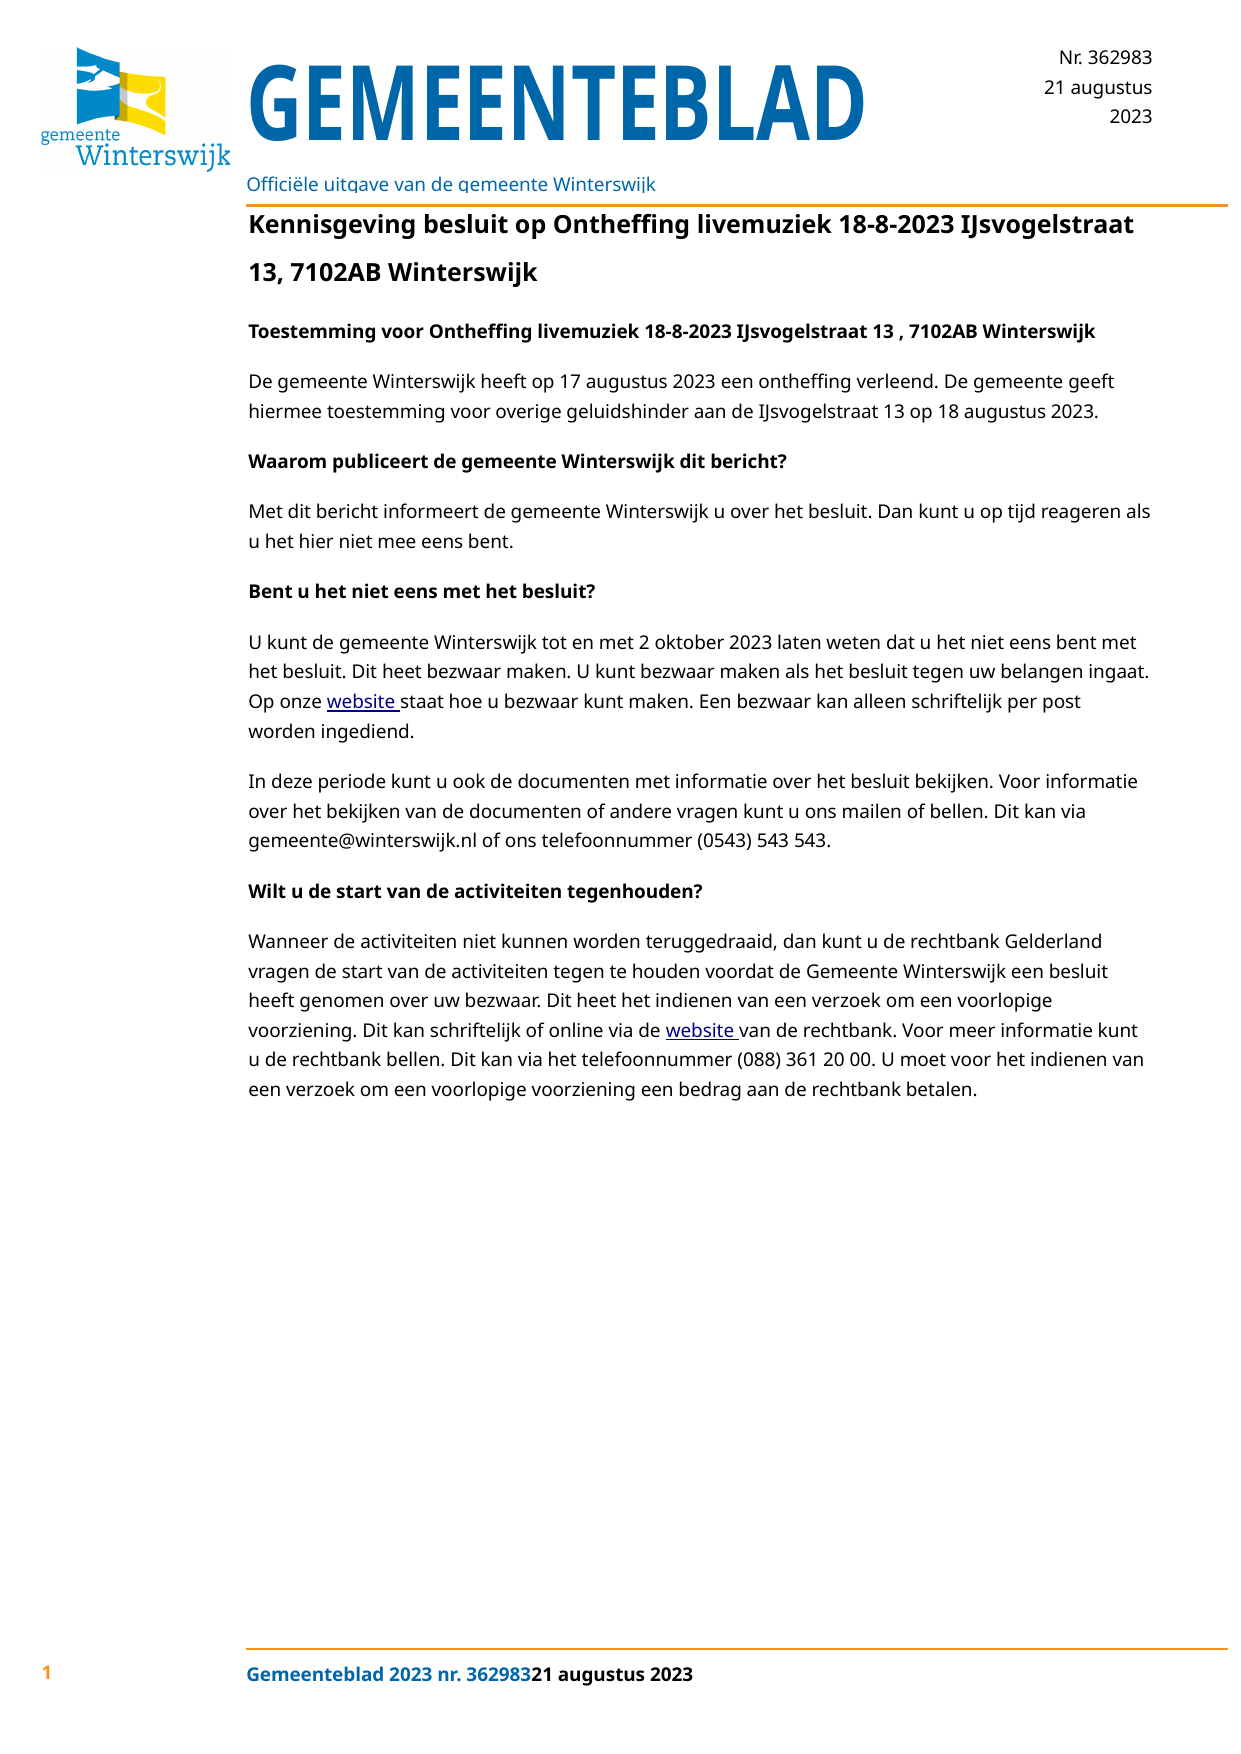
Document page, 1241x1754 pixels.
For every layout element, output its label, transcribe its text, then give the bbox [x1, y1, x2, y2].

text Wilt u de start van de activiteiten tegenhouden? [248, 878, 1152, 904]
text Bent u het niet eens met het besluit? [248, 579, 1152, 604]
picture [41, 47, 231, 172]
text Wanneer de activiteiten niet kunnen worden teruggedraaid, dan kunt u de rechtbank Gelderland vragen de start van de activiteiten tegen te houden voordat de Gemeente Winterswijk een besluit heeft genomen over uw bezwaar. Dit heet het indienen van een verzoek om een voorlopige voorziening. Dit kan schriftelijk of online via de website van de rechtbank. Voor meer informatie kunt u de rechtbank bellen. Dit kan via het telefoonnummer (088) 361 20 00. U moet voor het indienen van een verzoek om een voorlopige voorziening een bedrag aan de rechtbank betalen. [248, 928, 1152, 1102]
text De gemeente Winterswijk heeft op 17 augustus 2023 een ontheffing verleend. De gemeente geeft hiermee toestemming voor overige geluidshinder aan de IJsvogelstraat 13 op 18 augustus 2023. [248, 368, 1152, 424]
text U kunt de gemeente Winterswijk tot en met 2 oktober 2023 laten weten dat u het niet eens bent met het besluit. Dit heet bezwaar maken. U kunt bezwaar maken als het besluit tegen uw belangen ingaat. Op onze website staat hoe u bezwaar kunt maken. Een bezwaar kan alleen schriftelijk per post worden ingediend. [248, 629, 1152, 744]
picture [225, 153, 231, 162]
text Waarom publiceert de gemeente Winterswijk dit bericht? [248, 448, 1152, 474]
text In deze periode kunt u ook de documenten met informatie over het besluit bekijken. Voor informatie over het bekijken van de documenten of andere vragen kunt u ons mailen of bellen. Dit kan via gemeente@winterswijk.nl of ons telefoonnummer (0543) 543 543. [248, 768, 1152, 853]
text Toestemming voor Ontheffing livemuziek 18-8-2023 IJsvogelstraat 13 , 7102AB Winterswijk [248, 318, 1152, 344]
text Kennisgeving besluit op Ontheffing livemuziek 18-8-2023 IJsvogelstraat 13, 7102AB Winterswijk [248, 207, 1152, 288]
text Met dit bericht informeert de gemeente Winterswijk u over het besluit. Dan kunt u op tijd reageren als u het hier niet mee eens bent. [248, 499, 1152, 554]
